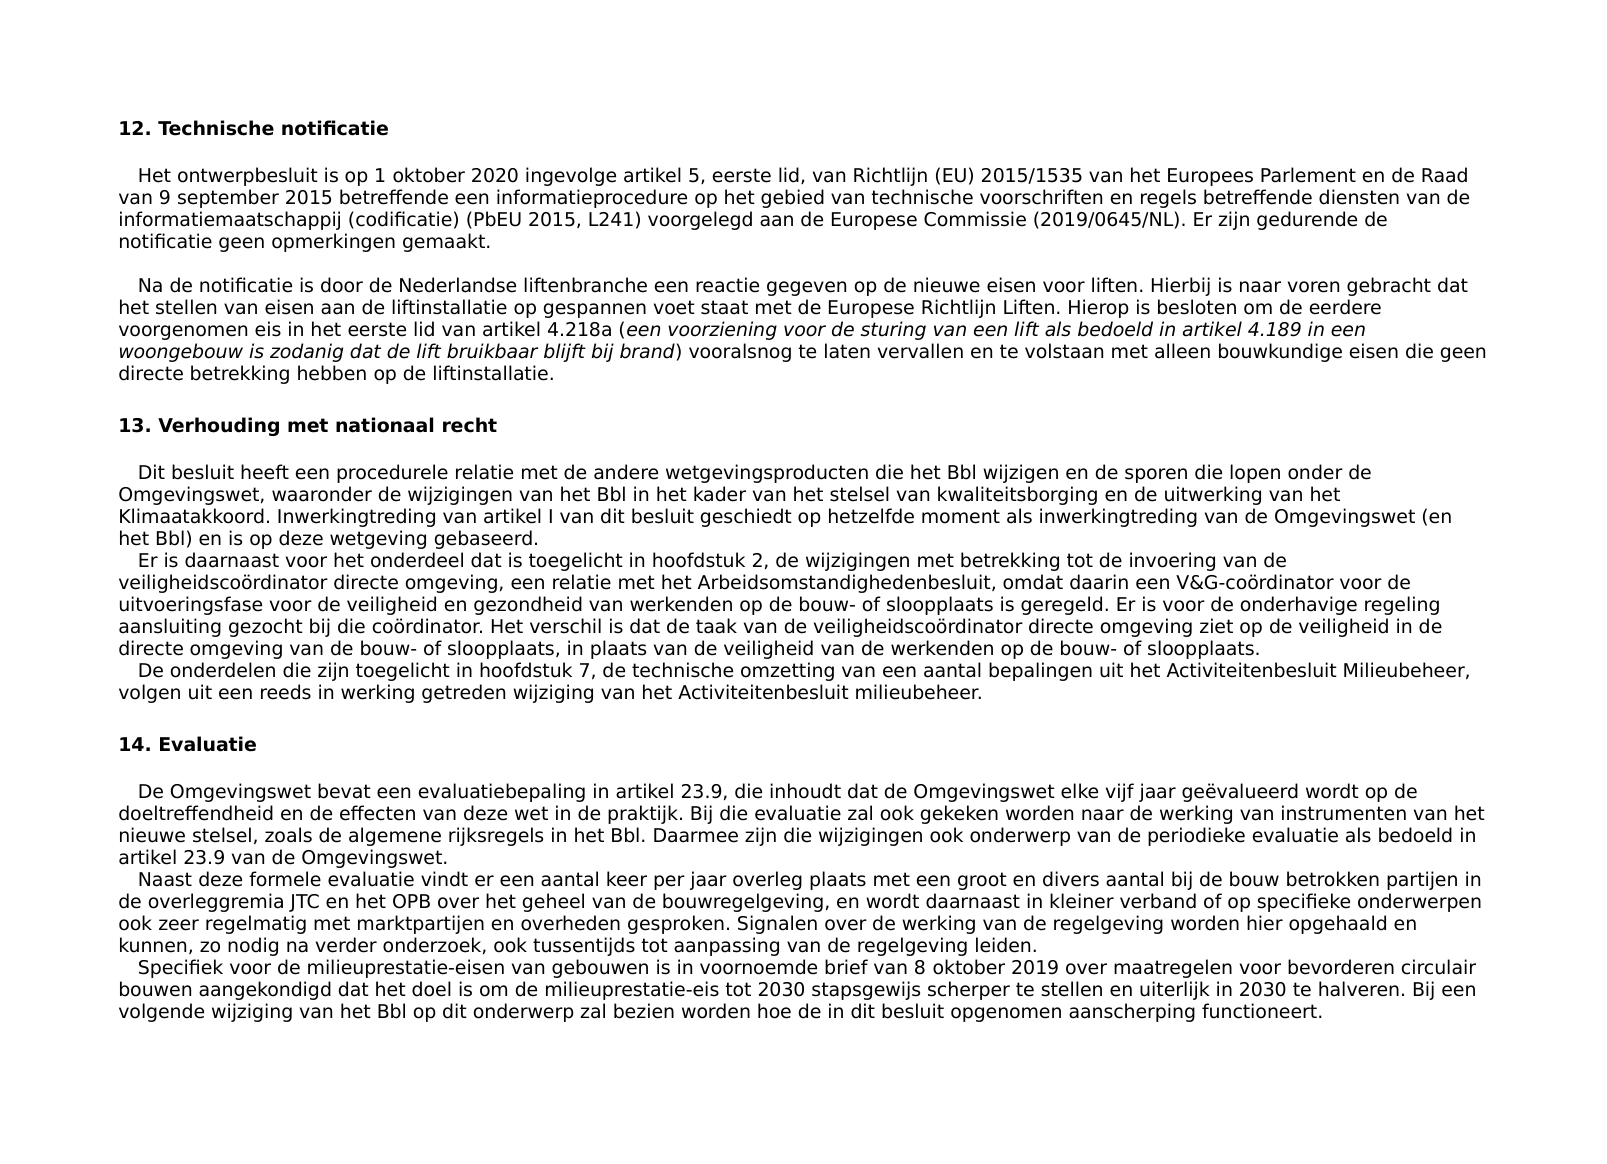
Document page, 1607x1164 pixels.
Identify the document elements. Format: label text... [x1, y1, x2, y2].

text Naast deze formele evaluatie vindt er een aantal keer per jaar overleg plaats met een groot en divers aantal bij de bouw betrokken partijen in de overleggremia JTC en het OPB over het geheel van de bouwregelgeving, en wordt daarnaast in kleiner verband of op specifieke onderwerpen ook zeer regelmatig met marktpartijen en overheden gesproken. Signalen over de werking van de regelgeving worden hier opgehaald en kunnen, zo nodig na verder onderzoek, ook tussentijds tot aanpassing van de regelgeving leiden. [118, 869, 1488, 957]
text De Omgevingswet bevat een evaluatiebepaling in artikel 23.9, die inhoudt dat de Omgevingswet elke vijf jaar geëvalueerd wordt op de doeltreffendheid en de effecten van deze wet in de praktijk. Bij die evaluatie zal ook gekeken worden naar de werking van instrumenten van het nieuwe stelsel, zoals de algemene rijksregels in het Bbl. Daarmee zijn die wijzigingen ook onderwerp van de periodieke evaluatie als bedoeld in artikel 23.9 van de Omgevingswet. [118, 781, 1488, 869]
text Specifiek voor de milieuprestatie-eisen van gebouwen is in voornoemde brief van 8 oktober 2019 over maatregelen voor bevorderen circulair bouwen aangekondigd dat het doel is om de milieuprestatie-eis tot 2030 stapsgewijs scherper te stellen en uiterlijk in 2030 te halveren. Bij een volgende wijziging van het Bbl op dit onderwerp zal bezien worden hoe de in dit besluit opgenomen aanscherping functioneert. [118, 957, 1488, 1023]
subtitle 12. Technische notificatie [118, 118, 1488, 140]
subtitle 14. Evaluatie [118, 734, 1488, 756]
text Er is daarnaast voor het onderdeel dat is toegelicht in hoofdstuk 2, de wijzigingen met betrekking tot de invoering van de veiligheidscoördinator directe omgeving, een relatie met het Arbeidsomstandighedenbesluit, omdat daarin een V&G-coördinator voor de uitvoeringsfase voor de veiligheid en gezondheid van werkenden op de bouw- of sloopplaats is geregeld. Er is voor de onderhavige regeling aansluiting gezocht bij die coördinator. Het verschil is dat de taak van de veiligheidscoördinator directe omgeving ziet op de veiligheid in de directe omgeving van de bouw- of sloopplaats, in plaats van de veiligheid van de werkenden op de bouw- of sloopplaats. [118, 550, 1488, 660]
text Dit besluit heeft een procedurele relatie met de andere wetgevingsproducten die het Bbl wijzigen en de sporen die lopen onder de Omgevingswet, waaronder de wijzigingen van het Bbl in het kader van het stelsel van kwaliteitsborging en de uitwerking van het Klimaatakkoord. Inwerkingtreding van artikel I van dit besluit geschiedt op hetzelfde moment als inwerkingtreding van de Omgevingswet (en het Bbl) en is op deze wetgeving gebaseerd. [118, 462, 1488, 550]
text Na de notificatie is door de Nederlandse liftenbranche een reactie gegeven op de nieuwe eisen voor liften. Hierbij is naar voren gebracht dat het stellen van eisen aan de liftinstallatie op gespannen voet staat met de Europese Richtlijn Liften. Hierop is besloten om de eerdere voorgenomen eis in het eerste lid van artikel 4.218a (een voorziening voor de sturing van een lift als bedoeld in artikel 4.189 in een woongebouw is zodanig dat de lift bruikbaar blijft bij brand) vooralsnog te laten vervallen en te volstaan met alleen bouwkundige eisen die geen directe betrekking hebben op de liftinstallatie. [118, 275, 1488, 385]
text Het ontwerpbesluit is op 1 oktober 2020 ingevolge artikel 5, eerste lid, van Richtlijn (EU) 2015/1535 van het Europees Parlement en de Raad van 9 september 2015 betreffende een informatieprocedure op het gebied van technische voorschriften en regels betreffende diensten van de informatiemaatschappij (codificatie) (PbEU 2015, L241) voorgelegd aan de Europese Commissie (2019/0645/NL). Er zijn gedurende de notificatie geen opmerkingen gemaakt. [118, 165, 1488, 253]
text De onderdelen die zijn toegelicht in hoofdstuk 7, de technische omzetting van een aantal bepalingen uit het Activiteitenbesluit Milieubeheer, volgen uit een reeds in werking getreden wijziging van het Activiteitenbesluit milieubeheer. [118, 660, 1488, 704]
subtitle 13. Verhouding met nationaal recht [118, 415, 1488, 437]
